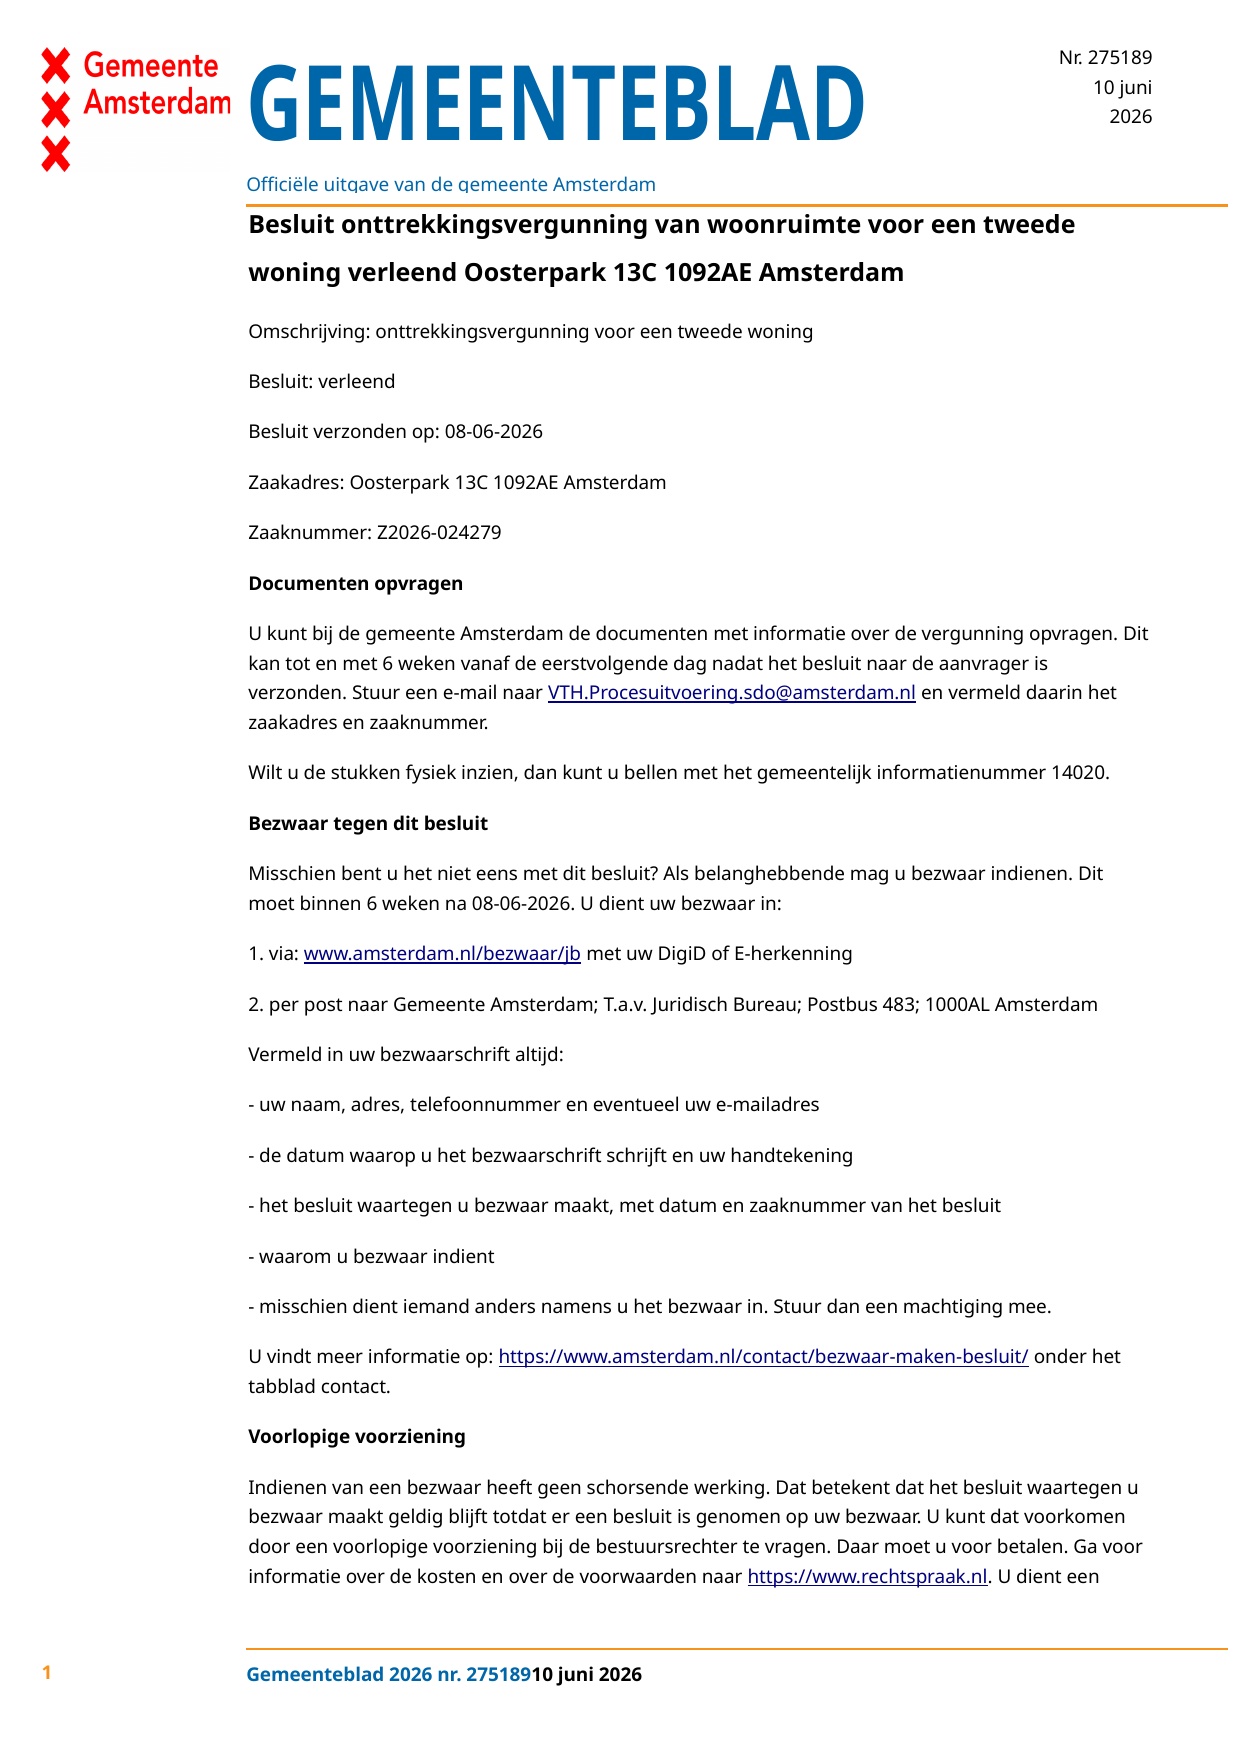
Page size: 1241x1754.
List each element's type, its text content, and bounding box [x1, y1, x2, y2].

text 2. per post naar Gemeente Amsterdam; T.a.v. Juridisch Bureau; Postbus 483; 1000AL Amsterdam [248, 991, 1152, 1017]
text 1. via: www.amsterdam.nl/bezwaar/jb met uw DigiD of E-herkenning [248, 940, 1152, 966]
text Bezwaar tegen dit besluit [248, 810, 1152, 836]
text Wilt u de stukken fysiek inzien, dan kunt u bellen met het gemeentelijk informatienummer 14020. [248, 759, 1152, 785]
text Besluit: verleend [248, 368, 1152, 394]
text Documenten opvragen [248, 570, 1152, 596]
text Indienen van een bezwaar heeft geen schorsende werking. Dat betekent dat het besluit waartegen u bezwaar maakt geldig blijft totdat er een besluit is genomen op uw bezwaar. U kunt dat voorkomen door een voorlopige voorziening bij de bestuursrechter te vragen. Daar moet u voor betalen. Ga voor informatie over de kosten en over de voorwaarden naar https://www.rechtspraak.nl. U dient een [248, 1474, 1152, 1589]
text Misschien bent u het niet eens met dit besluit? Als belanghebbende mag u bezwaar indienen. Dit moet binnen 6 weken na 08-06-2026. U dient uw bezwaar in: [248, 860, 1152, 916]
picture [41, 47, 231, 172]
text - uw naam, adres, telefoonnummer en eventueel uw e-mailadres [248, 1092, 1152, 1117]
text U vindt meer informatie op: https://www.amsterdam.nl/contact/bezwaar-maken-besluit/ onder het tabblad contact. [248, 1344, 1152, 1399]
text Zaakadres: Oosterpark 13C 1092AE Amsterdam [248, 469, 1152, 495]
text U kunt bij de gemeente Amsterdam de documenten met informatie over de vergunning opvragen. Dit kan tot en met 6 weken vanaf de eerstvolgende dag nadat het besluit naar de aanvrager is verzonden. Stuur een e-mail naar VTH.Procesuitvoering.sdo@amsterdam.nl en vermeld daarin het zaakadres en zaaknummer. [248, 620, 1152, 735]
text Zaaknummer: Z2026-024279 [248, 519, 1152, 545]
text Besluit verzonden op: 08-06-2026 [248, 419, 1152, 444]
text - de datum waarop u het bezwaarschrift schrijft en uw handtekening [248, 1142, 1152, 1168]
text - het besluit waartegen u bezwaar maakt, met datum en zaaknummer van het besluit [248, 1192, 1152, 1218]
text Voorlopige voorziening [248, 1424, 1152, 1449]
text - waarom u bezwaar indient [248, 1243, 1152, 1269]
text Besluit onttrekkingsvergunning van woonruimte voor een tweede woning verleend Oosterpark 13C 1092AE Amsterdam [248, 207, 1152, 288]
text Vermeld in uw bezwaarschrift altijd: [248, 1041, 1152, 1067]
text - misschien dient iemand anders namens u het bezwaar in. Stuur dan een machtiging mee. [248, 1293, 1152, 1319]
text Omschrijving: onttrekkingsvergunning voor een tweede woning [248, 318, 1152, 344]
